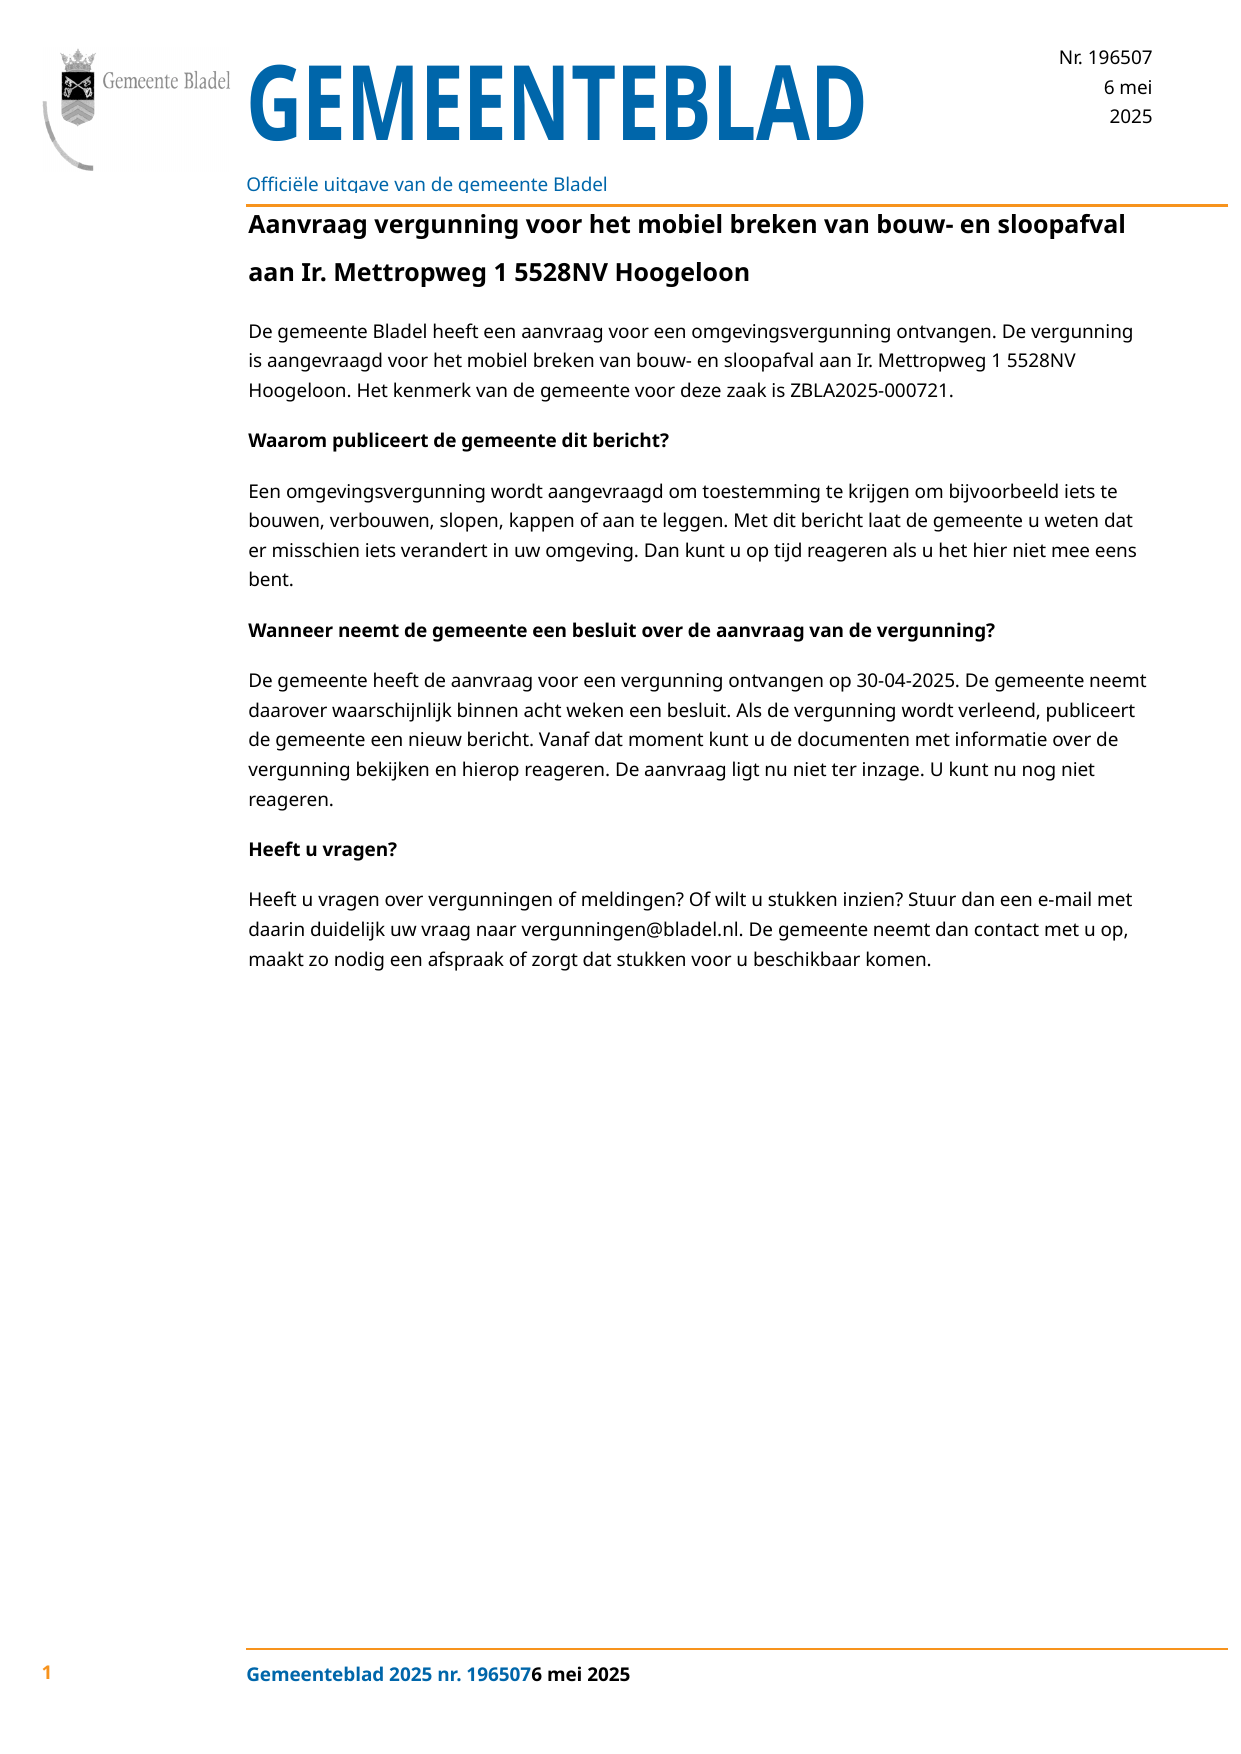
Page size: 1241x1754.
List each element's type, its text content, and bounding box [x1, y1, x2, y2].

text Aanvraag vergunning voor het mobiel breken van bouw- en sloopafval aan Ir. Mettropweg 1 5528NV Hoogeloon [248, 207, 1152, 288]
text Heeft u vragen over vergunningen of meldingen? Of wilt u stukken inzien? Stuur dan een e-mail met daarin duidelijk uw vraag naar vergunningen@bladel.nl. De gemeente neemt dan contact met u op, maakt zo nodig een afspraak of zorgt dat stukken voor u beschikbaar komen. [248, 887, 1152, 972]
text Waarom publiceert de gemeente dit bericht? [248, 427, 1152, 453]
text Wanneer neemt de gemeente een besluit over de aanvraag van de vergunning? [248, 617, 1152, 643]
text De gemeente Bladel heeft een aanvraag voor een omgevingsvergunning ontvangen. De vergunning is aangevraagd voor het mobiel breken van bouw- en sloopafval aan Ir. Mettropweg 1 5528NV Hoogeloon. Het kenmerk van de gemeente voor deze zaak is ZBLA2025-000721. [248, 318, 1152, 403]
picture [41, 47, 231, 172]
text Heeft u vragen? [248, 836, 1152, 862]
text De gemeente heeft de aanvraag voor een vergunning ontvangen op 30-04-2025. De gemeente neemt daarover waarschijnlijk binnen acht weken een besluit. Als de vergunning wordt verleend, publiceert de gemeente een nieuw bericht. Vanaf dat moment kunt u de documenten met informatie over de vergunning bekijken en hierop reageren. De aanvraag ligt nu niet ter inzage. U kunt nu nog niet reageren. [248, 667, 1152, 812]
text Een omgevingsvergunning wordt aangevraagd om toestemming te krijgen om bijvoorbeeld iets te bouwen, verbouwen, slopen, kappen of aan te leggen. Met dit bericht laat de gemeente u weten dat er misschien iets verandert in uw omgeving. Dan kunt u op tijd reageren als u het hier niet mee eens bent. [248, 478, 1152, 592]
